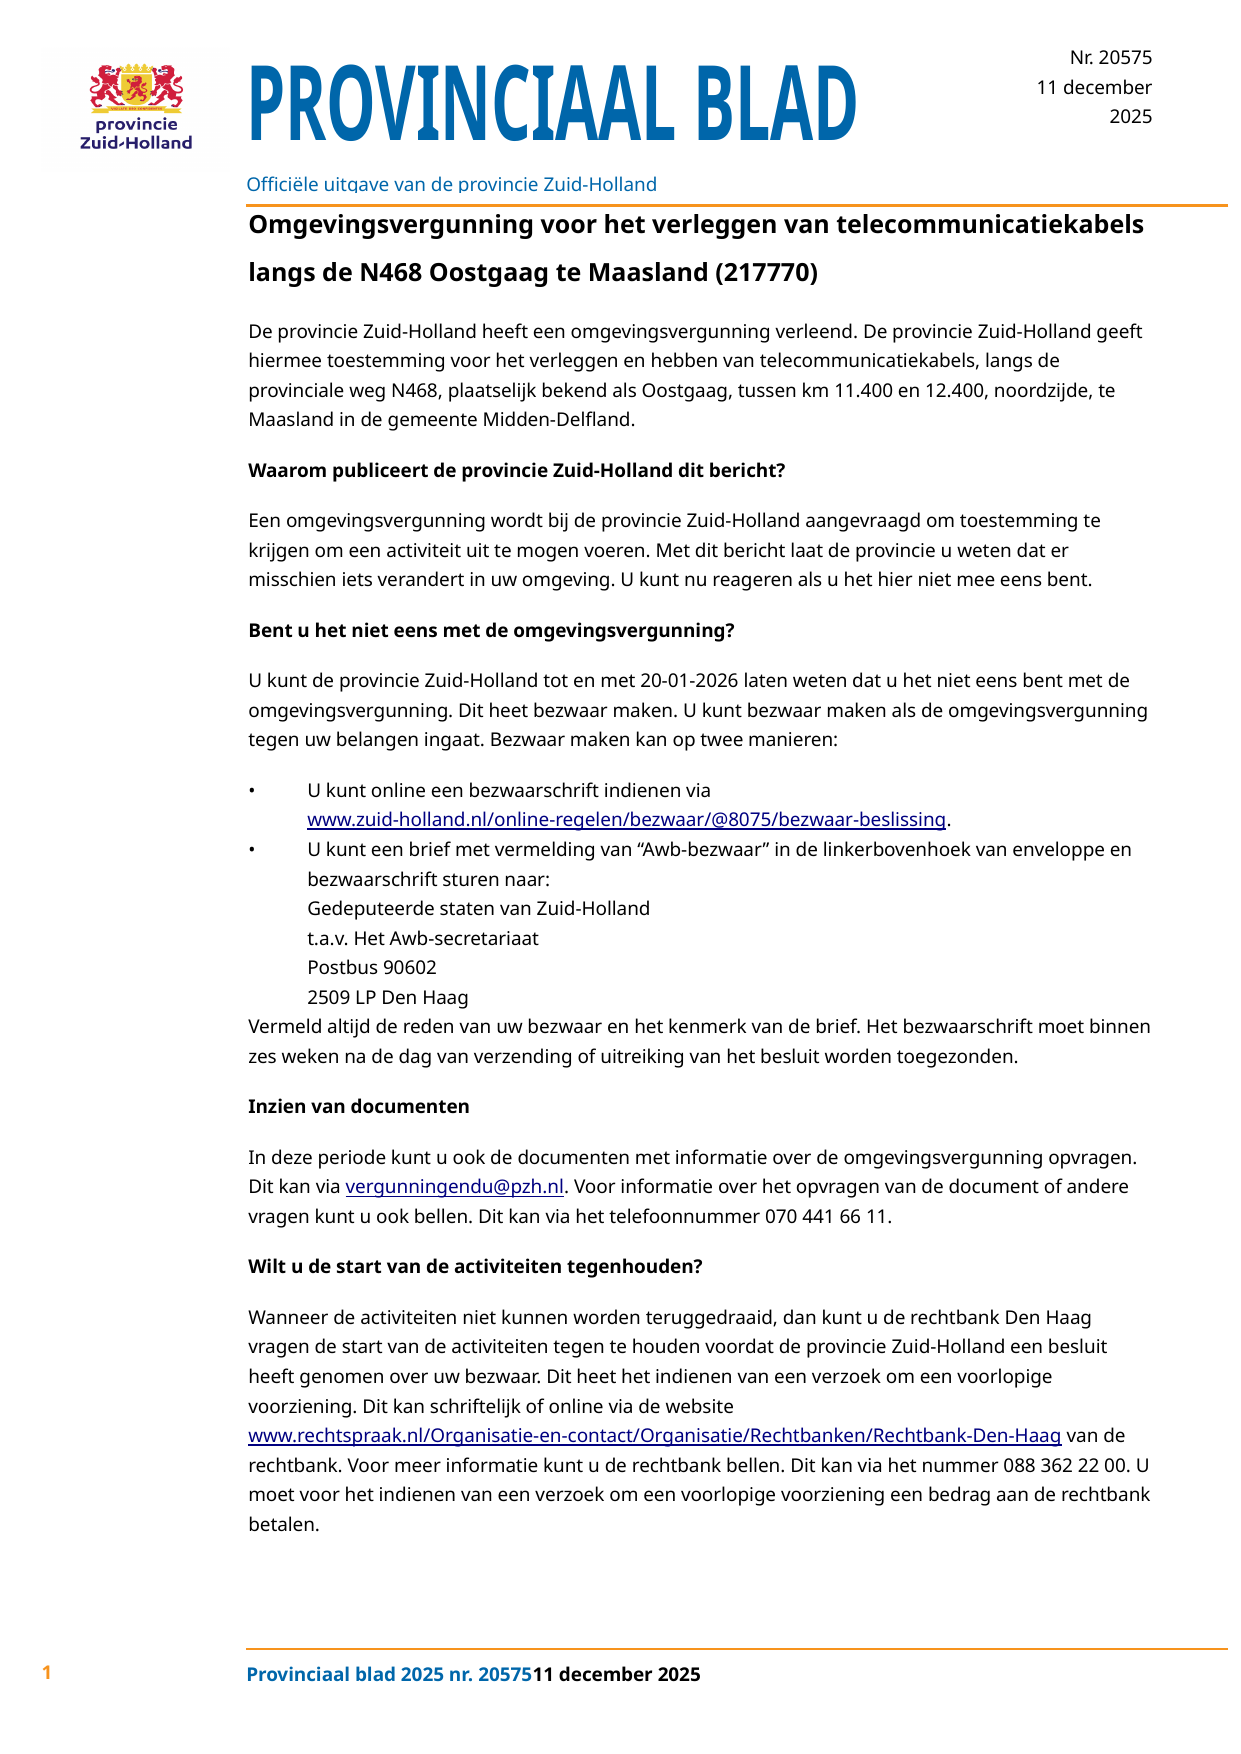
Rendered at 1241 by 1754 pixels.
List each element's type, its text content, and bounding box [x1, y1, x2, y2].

text Inzien van documenten [248, 1094, 1152, 1119]
text De provincie Zuid-Holland heeft een omgevingsvergunning verleend. De provincie Zuid-Holland geeft hiermee toestemming voor het verleggen en hebben van telecommunicatiekabels, langs de provinciale weg N468, plaatselijk bekend als Oostgaag, tussen km 11.400 en 12.400, noordzijde, te Maasland in de gemeente Midden-Delfland. [248, 318, 1152, 432]
text Wanneer de activiteiten niet kunnen worden teruggedraaid, dan kunt u de rechtbank Den Haag vragen de start van de activiteiten tegen te houden voordat de provincie Zuid-Holland een besluit heeft genomen over uw bezwaar. Dit heet het indienen van een verzoek om een voorlopige voorziening. Dit kan schriftelijk of online via de website www.rechtspraak.nl/Organisatie-en-contact/Organisatie/Rechtbanken/Rechtbank-Den-Haag van de rechtbank. Voor meer informatie kunt u de rechtbank bellen. Dit kan via het nummer 088 362 22 00. U moet voor het indienen van een verzoek om een voorlopige voorziening een bedrag aan de rechtbank betalen. [248, 1304, 1152, 1537]
list Gedeputeerde staten van Zuid-Holland [248, 895, 1152, 921]
text Omgevingsvergunning voor het verleggen van telecommunicatiekabels langs de N468 Oostgaag te Maasland (217770) [248, 207, 1152, 288]
text U kunt de provincie Zuid-Holland tot en met 20-01-2026 laten weten dat u het niet eens bent met de omgevingsvergunning. Dit heet bezwaar maken. U kunt bezwaar maken als de omgevingsvergunning tegen uw belangen ingaat. Bezwaar maken kan op twee manieren: [248, 667, 1152, 752]
list U kunt online een bezwaarschrift indienen via www.zuid-holland.nl/online-regelen/bezwaar/@8075/bezwaar-beslissing. [248, 777, 1152, 832]
list U kunt een brief met vermelding van “Awb-bezwaar” in de linkerbovenhoek van enveloppe en bezwaarschrift sturen naar: [248, 836, 1152, 892]
text Bent u het niet eens met de omgevingsvergunning? [248, 617, 1152, 643]
list t.a.v. Het Awb-secretariaat [248, 925, 1152, 951]
list 2509 LP Den Haag [248, 984, 1152, 1010]
list Postbus 90602 [248, 954, 1152, 980]
text Waarom publiceert de provincie Zuid-Holland dit bericht? [248, 457, 1152, 483]
picture [41, 47, 231, 172]
text Wilt u de start van de activiteiten tegenhouden? [248, 1254, 1152, 1279]
text Vermeld altijd de reden van uw bezwaar en het kenmerk van de brief. Het bezwaarschrift moet binnen zes weken na de dag van verzending of uitreiking van het besluit worden toegezonden. [248, 1014, 1152, 1069]
text Een omgevingsvergunning wordt bij de provincie Zuid-Holland aangevraagd om toestemming te krijgen om een activiteit uit te mogen voeren. Met dit bericht laat de provincie u weten dat er misschien iets verandert in uw omgeving. U kunt nu reageren als u het hier niet mee eens bent. [248, 507, 1152, 592]
text In deze periode kunt u ook de documenten met informatie over de omgevingsvergunning opvragen. Dit kan via vergunningendu@pzh.nl. Voor informatie over het opvragen van de document of andere vragen kunt u ook bellen. Dit kan via het telefoonnummer 070 441 66 11. [248, 1144, 1152, 1229]
